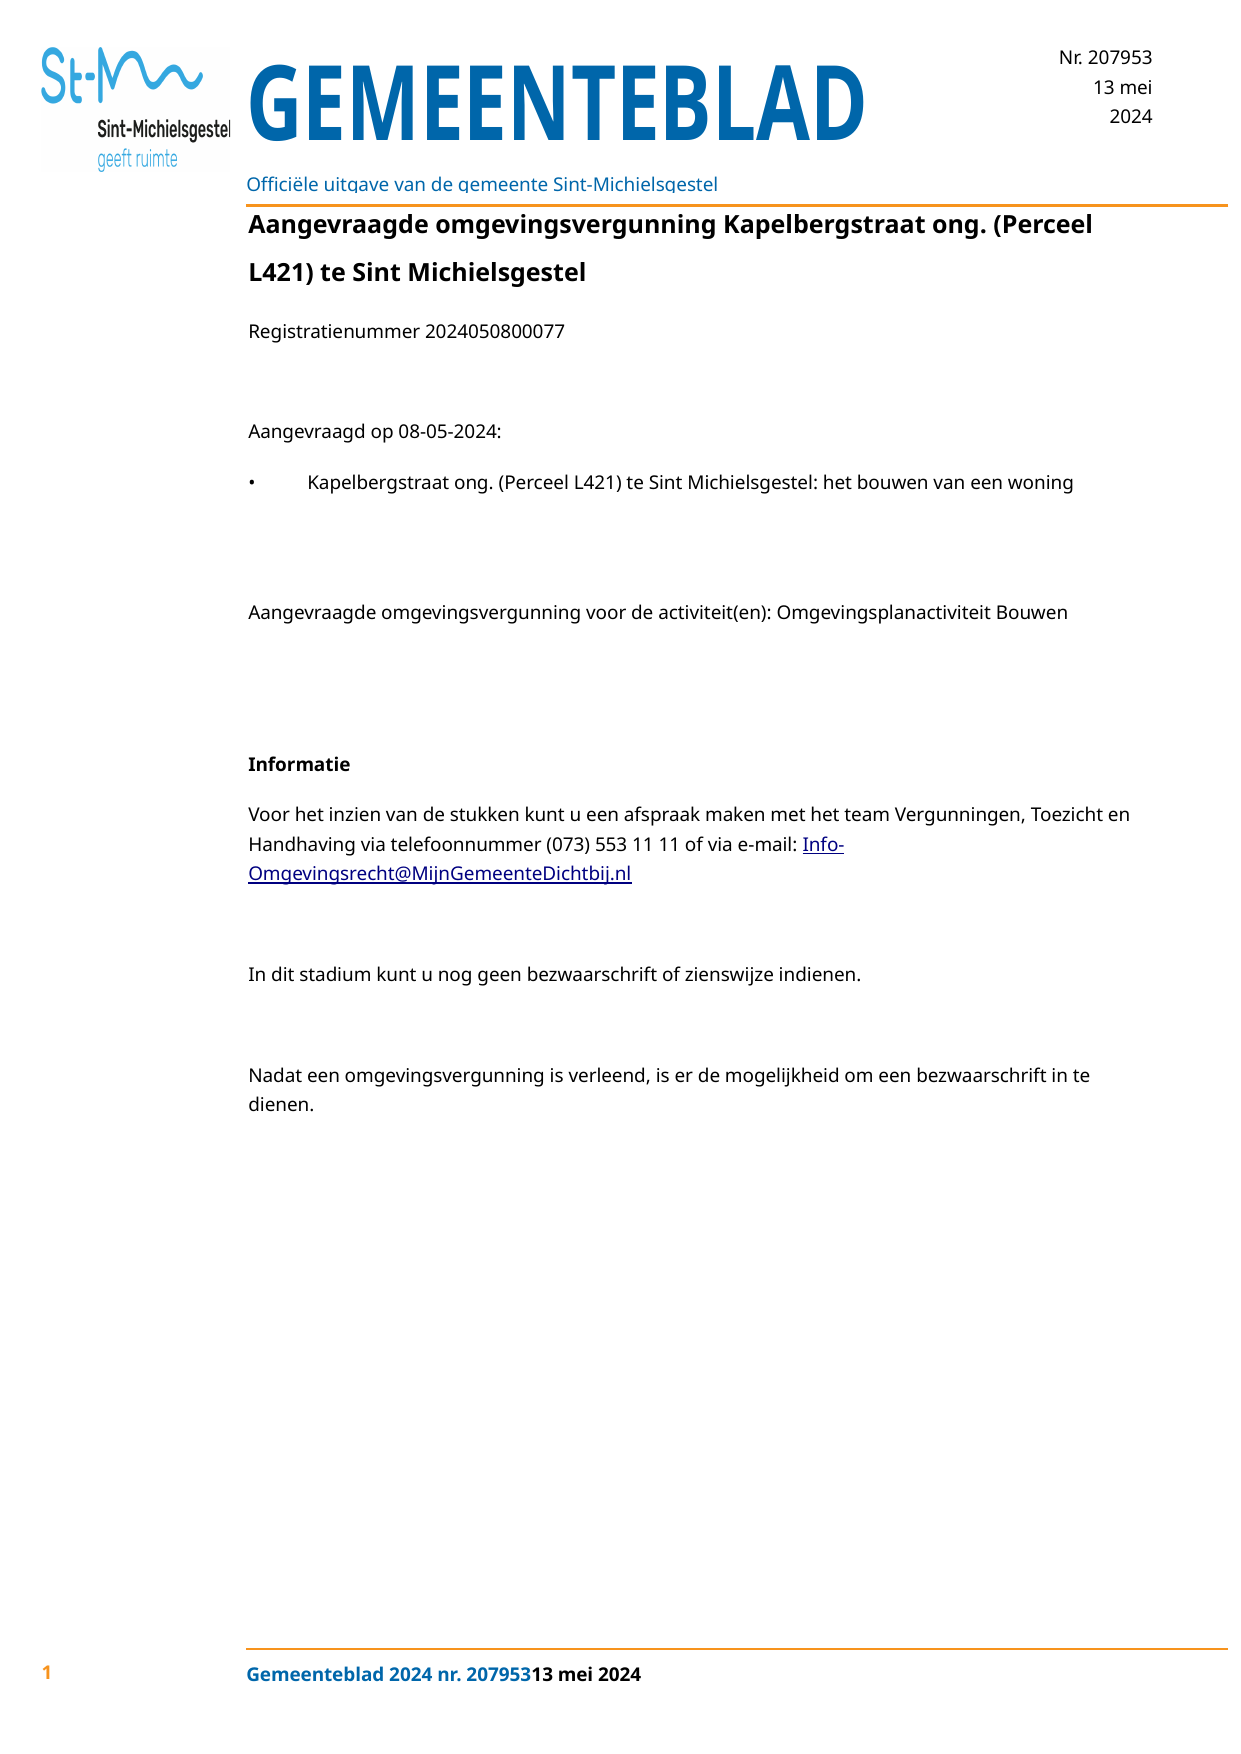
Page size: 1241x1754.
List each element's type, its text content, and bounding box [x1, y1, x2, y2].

text Aangevraagde omgevingsvergunning voor de activiteit(en): Omgevingsplanactiviteit Bouwen [248, 599, 1152, 625]
text Aangevraagde omgevingsvergunning Kapelbergstraat ong. (Perceel L421) te Sint Michielsgestel [248, 207, 1152, 288]
text Registratienummer 2024050800077 [248, 318, 1152, 344]
text Voor het inzien van de stukken kunt u een afspraak maken met het team Vergunningen, Toezicht en Handhaving via telefoonnummer (073) 553 11 11 of via e-mail: Info-Omgevingsrecht@MijnGemeenteDichtbij.nl [248, 801, 1152, 886]
text In dit stadium kunt u nog geen bezwaarschrift of zienswijze indienen. [248, 961, 1152, 987]
text Nadat een omgevingsvergunning is verleend, is er de mogelijkheid om een bezwaarschrift in te dienen. [248, 1062, 1152, 1117]
picture [41, 47, 231, 172]
text Informatie [248, 751, 1152, 777]
text Aangevraagd op 08-05-2024: [248, 419, 1152, 444]
list Kapelbergstraat ong. (Perceel L421) te Sint Michielsgestel: het bouwen van een woning [248, 469, 1152, 495]
